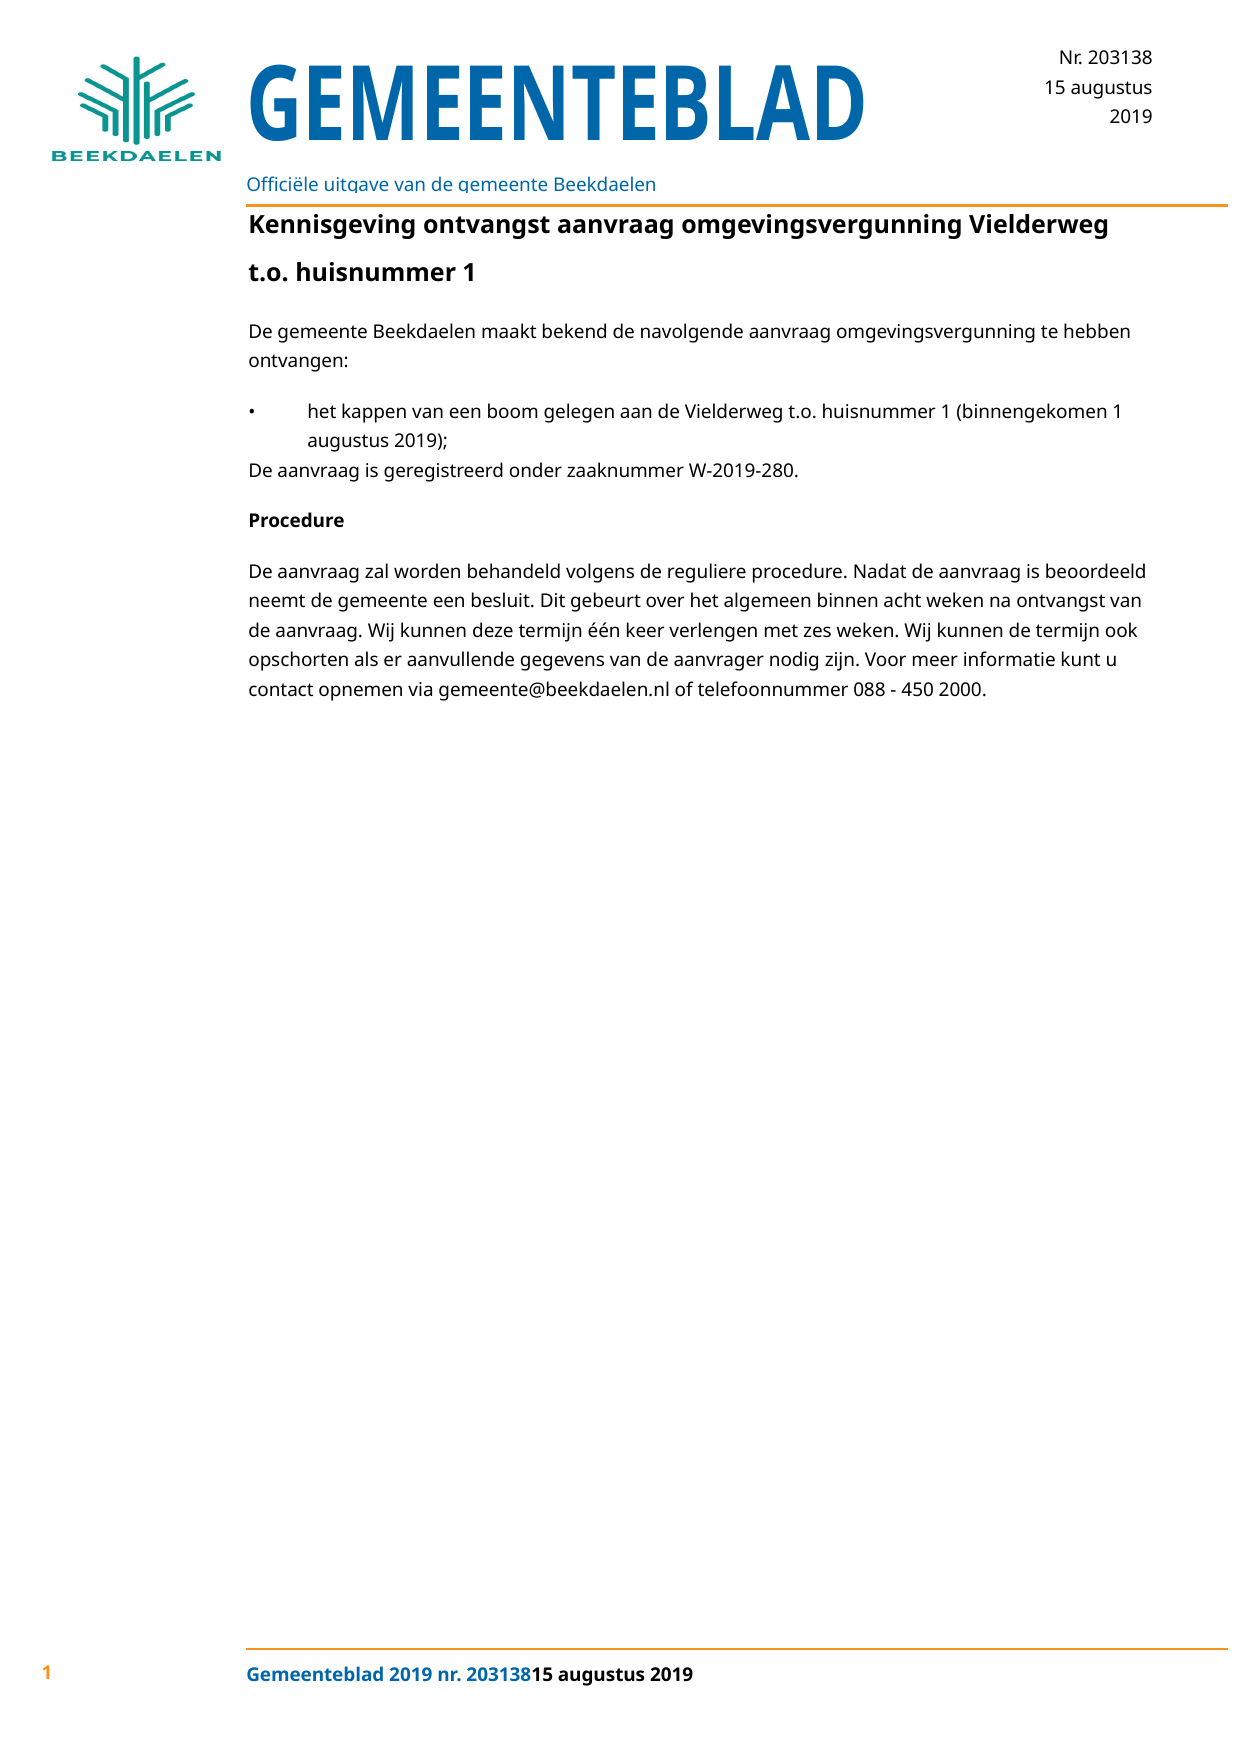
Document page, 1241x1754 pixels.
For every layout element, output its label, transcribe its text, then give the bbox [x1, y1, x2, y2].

list het kappen van een boom gelegen aan de Vielderweg t.o. huisnummer 1 (binnengekomen 1 augustus 2019); [248, 398, 1152, 453]
text Kennisgeving ontvangst aanvraag omgevingsvergunning Vielderweg t.o. huisnummer 1 [248, 207, 1152, 288]
text Procedure [248, 507, 1152, 533]
picture [41, 47, 231, 172]
text De gemeente Beekdaelen maakt bekend de navolgende aanvraag omgevingsvergunning te hebben ontvangen: [248, 318, 1152, 373]
text De aanvraag zal worden behandeld volgens de reguliere procedure. Nadat de aanvraag is beoordeeld neemt de gemeente een besluit. Dit gebeurt over het algemeen binnen acht weken na ontvangst van de aanvraag. Wij kunnen deze termijn één keer verlengen met zes weken. Wij kunnen de termijn ook opschorten als er aanvullende gegevens van de aanvrager nodig zijn. Voor meer informatie kunt u contact opnemen via gemeente@beekdaelen.nl of telefoonnummer 088 - 450 2000. [248, 558, 1152, 702]
text De aanvraag is geregistreerd onder zaaknummer W-2019-280. [248, 457, 1152, 483]
